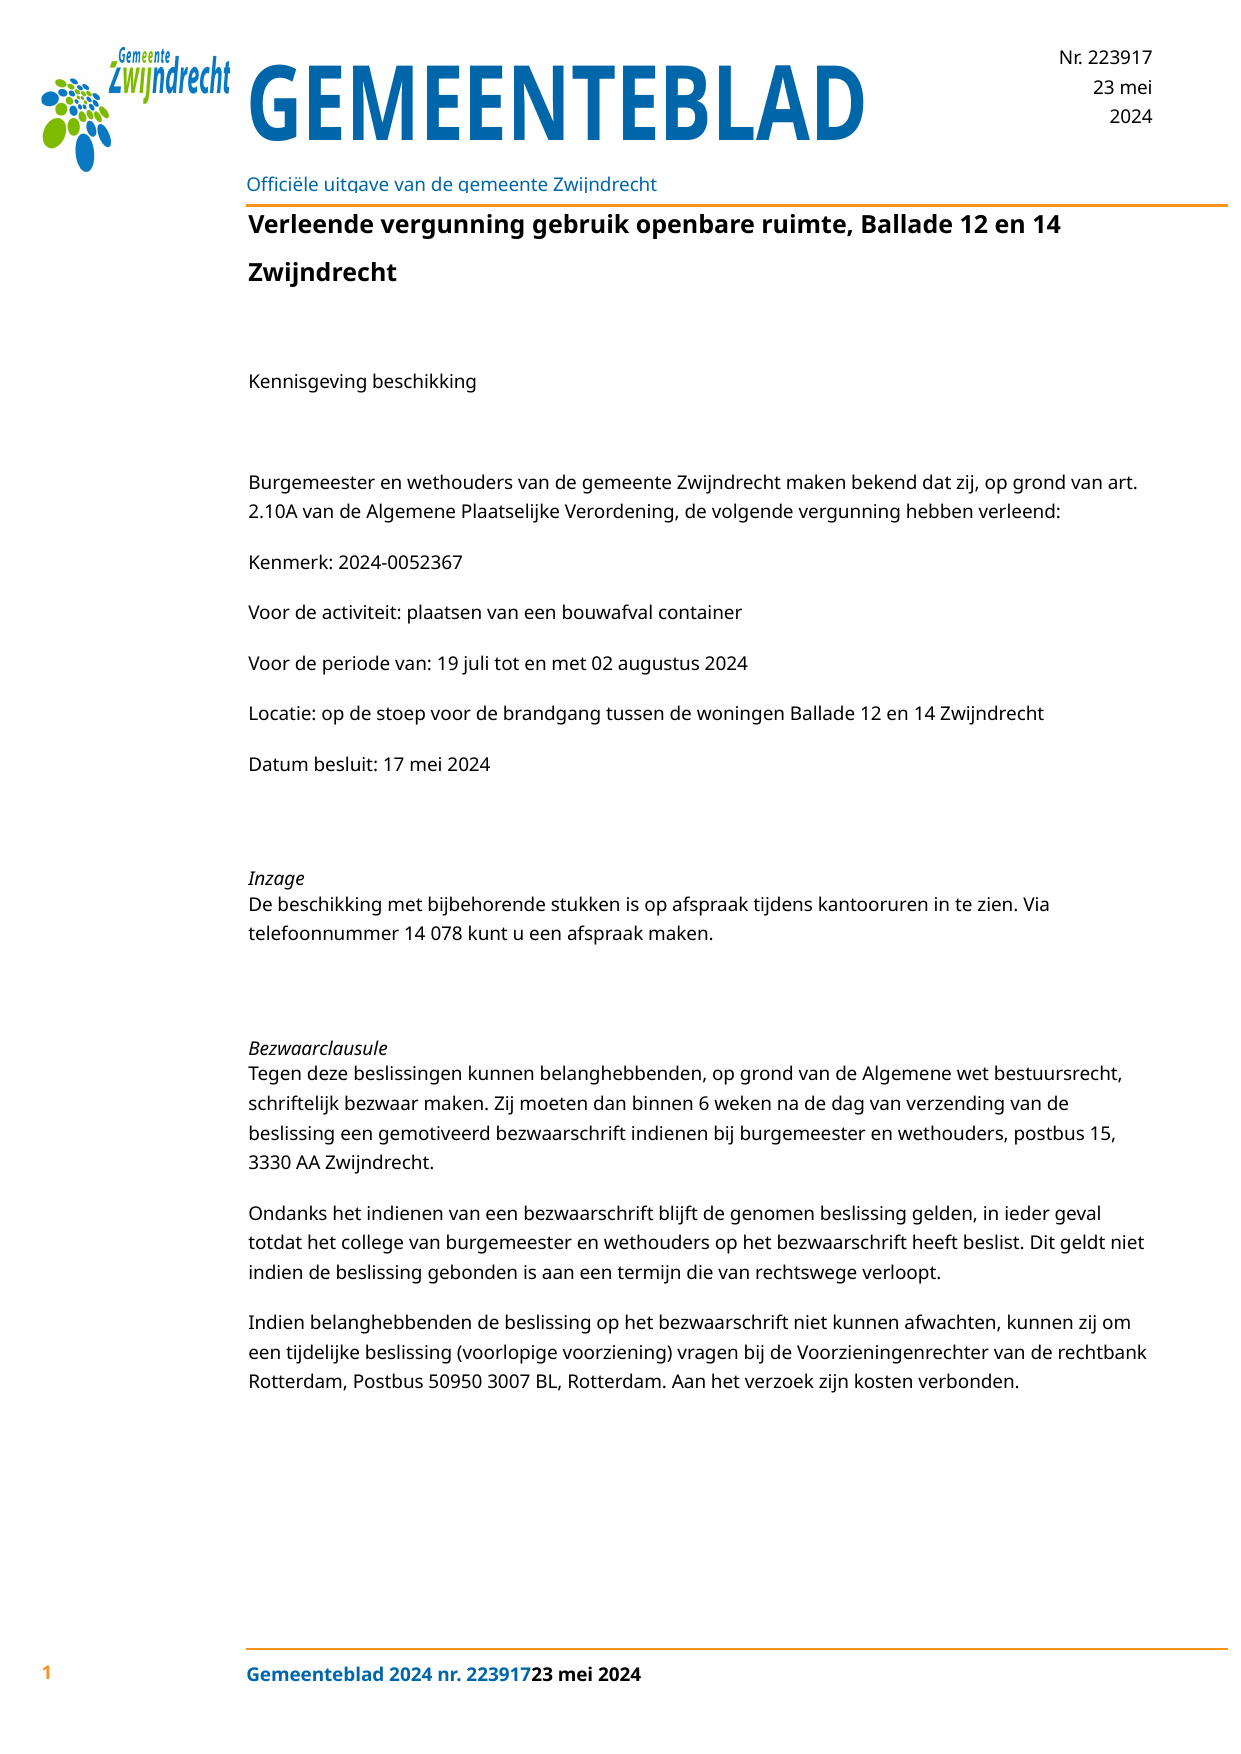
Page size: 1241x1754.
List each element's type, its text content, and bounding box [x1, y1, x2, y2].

text Datum besluit: 17 mei 2024 [248, 751, 1152, 777]
text Verleende vergunning gebruik openbare ruimte, Ballade 12 en 14 Zwijndrecht [248, 207, 1152, 288]
text Locatie: op de stoep voor de brandgang tussen de woningen Ballade 12 en 14 Zwijndrecht [248, 700, 1152, 726]
text De beschikking met bijbehorende stukken is op afspraak tijdens kantooruren in te zien. Via telefoonnummer 14 078 kunt u een afspraak maken. [248, 891, 1152, 946]
text Inzage [248, 865, 1152, 891]
text Burgemeester en wethouders van de gemeente Zwijndrecht maken bekend dat zij, op grond van art. 2.10A van de Algemene Plaatselijke Verordening, de volgende vergunning hebben verleend: [248, 469, 1152, 524]
text Tegen deze beslissingen kunnen belanghebbenden, op grond van de Algemene wet bestuursrecht, schriftelijk bezwaar maken. Zij moeten dan binnen 6 weken na de dag van verzending van de beslissing een gemotiveerd bezwaarschrift indienen bij burgemeester en wethouders, postbus 15, 3330 AA Zwijndrecht. [248, 1061, 1152, 1175]
text Voor de periode van: 19 juli tot en met 02 augustus 2024 [248, 650, 1152, 676]
text Kenmerk: 2024-0052367 [248, 549, 1152, 575]
text Voor de activiteit: plaatsen van een bouwafval container [248, 599, 1152, 625]
text Kennisgeving beschikking [248, 368, 1152, 394]
text Bezwaarclausule [248, 1035, 1152, 1061]
text Indien belanghebbenden de beslissing op het bezwaarschrift niet kunnen afwachten, kunnen zij om een tijdelijke beslissing (voorlopige voorziening) vragen bij de Voorzieningenrechter van de rechtbank Rotterdam, Postbus 50950 3007 BL, Rotterdam. Aan het verzoek zijn kosten verbonden. [248, 1309, 1152, 1394]
text Ondanks het indienen van een bezwaarschrift blijft de genomen beslissing gelden, in ieder geval totdat het college van burgemeester en wethouders op het bezwaarschrift heeft beslist. Dit geldt niet indien de beslissing gebonden is aan een termijn die van rechtswege verloopt. [248, 1200, 1152, 1285]
picture [41, 47, 231, 172]
